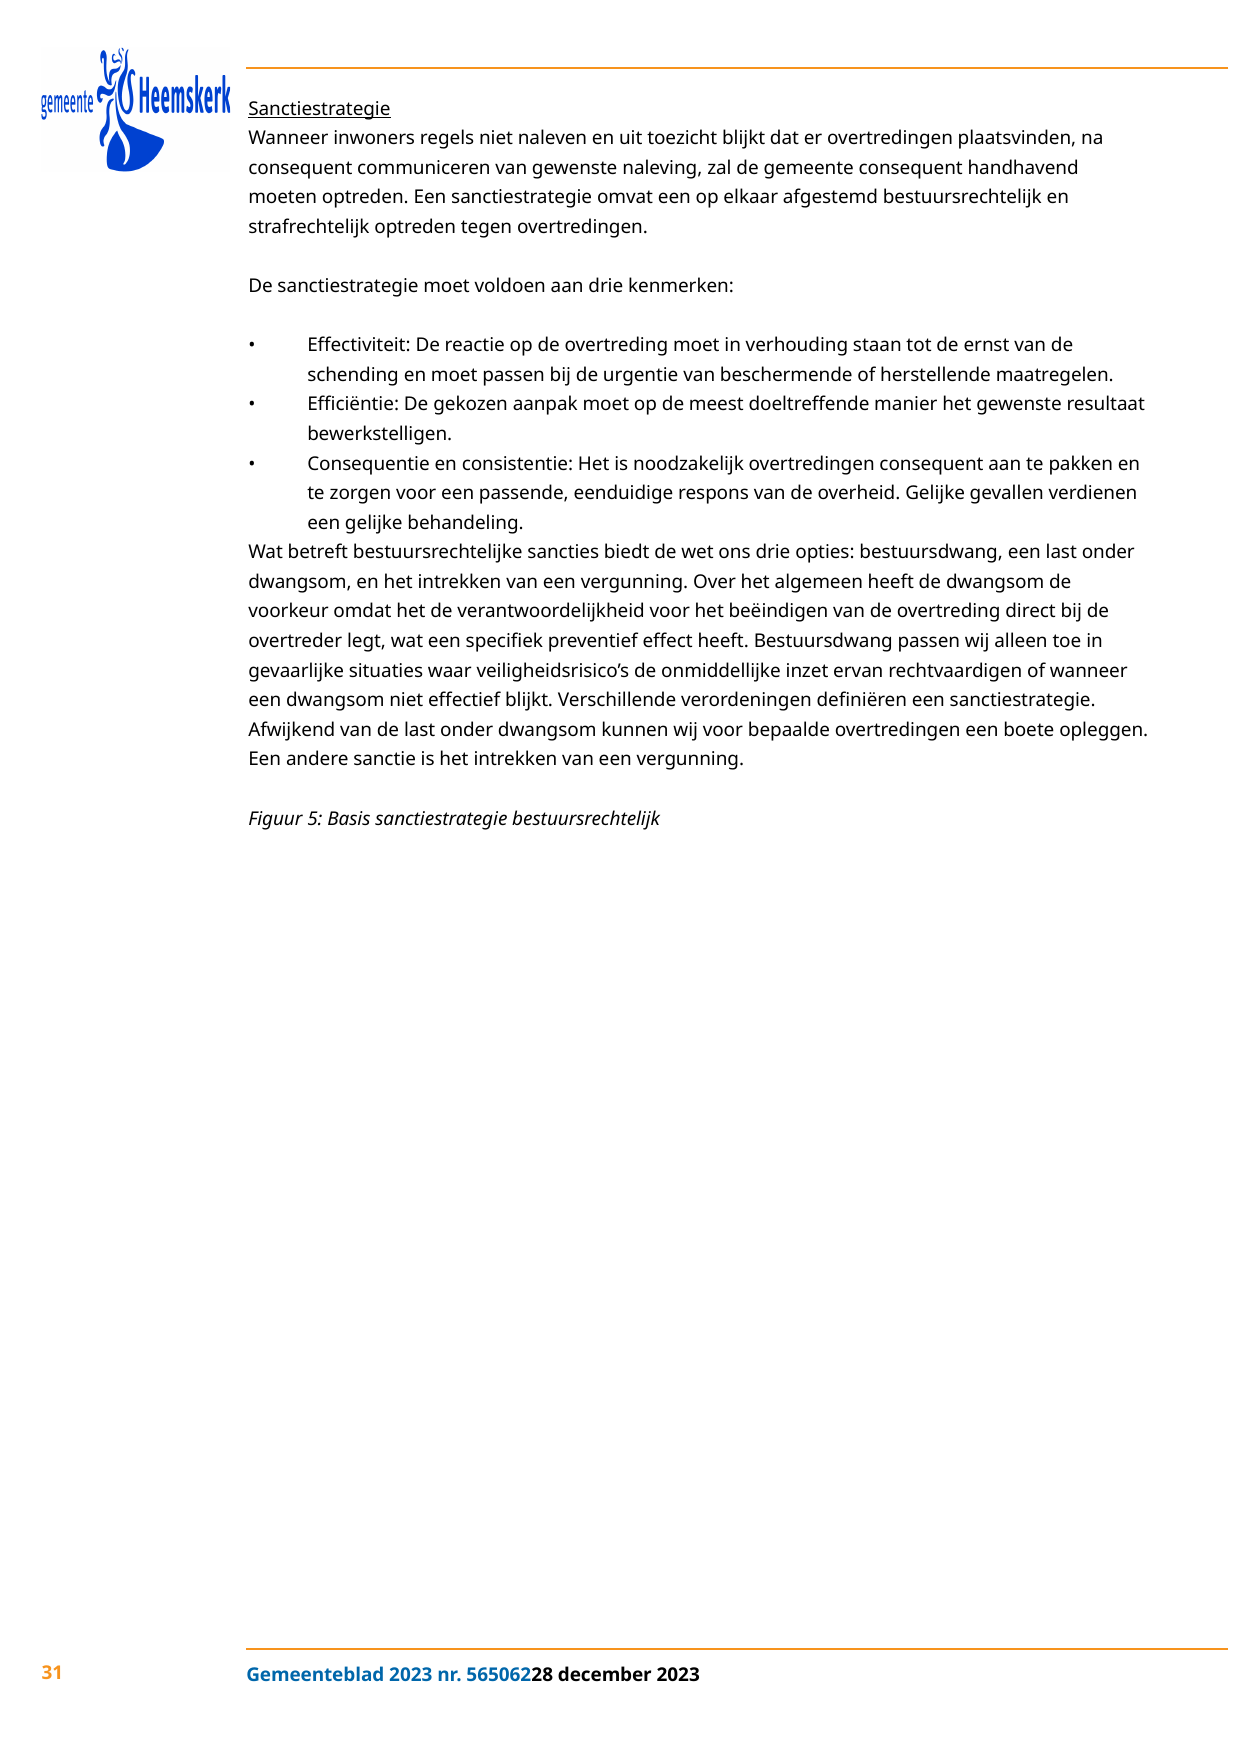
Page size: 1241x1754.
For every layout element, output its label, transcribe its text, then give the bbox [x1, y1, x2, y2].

picture [41, 47, 231, 172]
list Effectiviteit: De reactie op de overtreding moet in verhouding staan tot de ernst van de schending en moet passen bij de urgentie van beschermende of herstellende maatregelen. [248, 331, 1152, 387]
text Wanneer inwoners regels niet naleven en uit toezicht blijkt dat er overtredingen plaatsvinden, na consequent communiceren van gewenste naleving, zal de gemeente consequent handhavend moeten optreden. Een sanctiestrategie omvat een op elkaar afgestemd bestuursrechtelijk en strafrechtelijk optreden tegen overtredingen. [248, 124, 1152, 239]
list Efficiëntie: De gekozen aanpak moet op de meest doeltreffende manier het gewenste resultaat bewerkstelligen. [248, 391, 1152, 446]
text Sanctiestrategie [248, 95, 1152, 121]
text De sanctiestrategie moet voldoen aan drie kenmerken: [248, 272, 1152, 298]
list Consequentie en consistentie: Het is noodzakelijk overtredingen consequent aan te pakken en te zorgen voor een passende, eenduidige respons van de overheid. Gelijke gevallen verdienen een gelijke behandeling. [248, 450, 1152, 535]
text Wat betreft bestuursrechtelijke sancties biedt de wet ons drie opties: bestuursdwang, een last onder dwangsom, en het intrekken van een vergunning. Over het algemeen heeft de dwangsom de voorkeur omdat het de verantwoordelijkheid voor het beëindigen van de overtreding direct bij de overtreder legt, wat een specifiek preventief effect heeft. Bestuursdwang passen wij alleen toe in gevaarlijke situaties waar veiligheidsrisico’s de onmiddellijke inzet ervan rechtvaardigen of wanneer een dwangsom niet effectief blijkt. Verschillende verordeningen definiëren een sanctiestrategie. Afwijkend van de last onder dwangsom kunnen wij voor bepaalde overtredingen een boete opleggen. Een andere sanctie is het intrekken van een vergunning. [248, 538, 1152, 771]
text Figuur 5: Basis sanctiestrategie bestuursrechtelijk [248, 805, 1152, 831]
